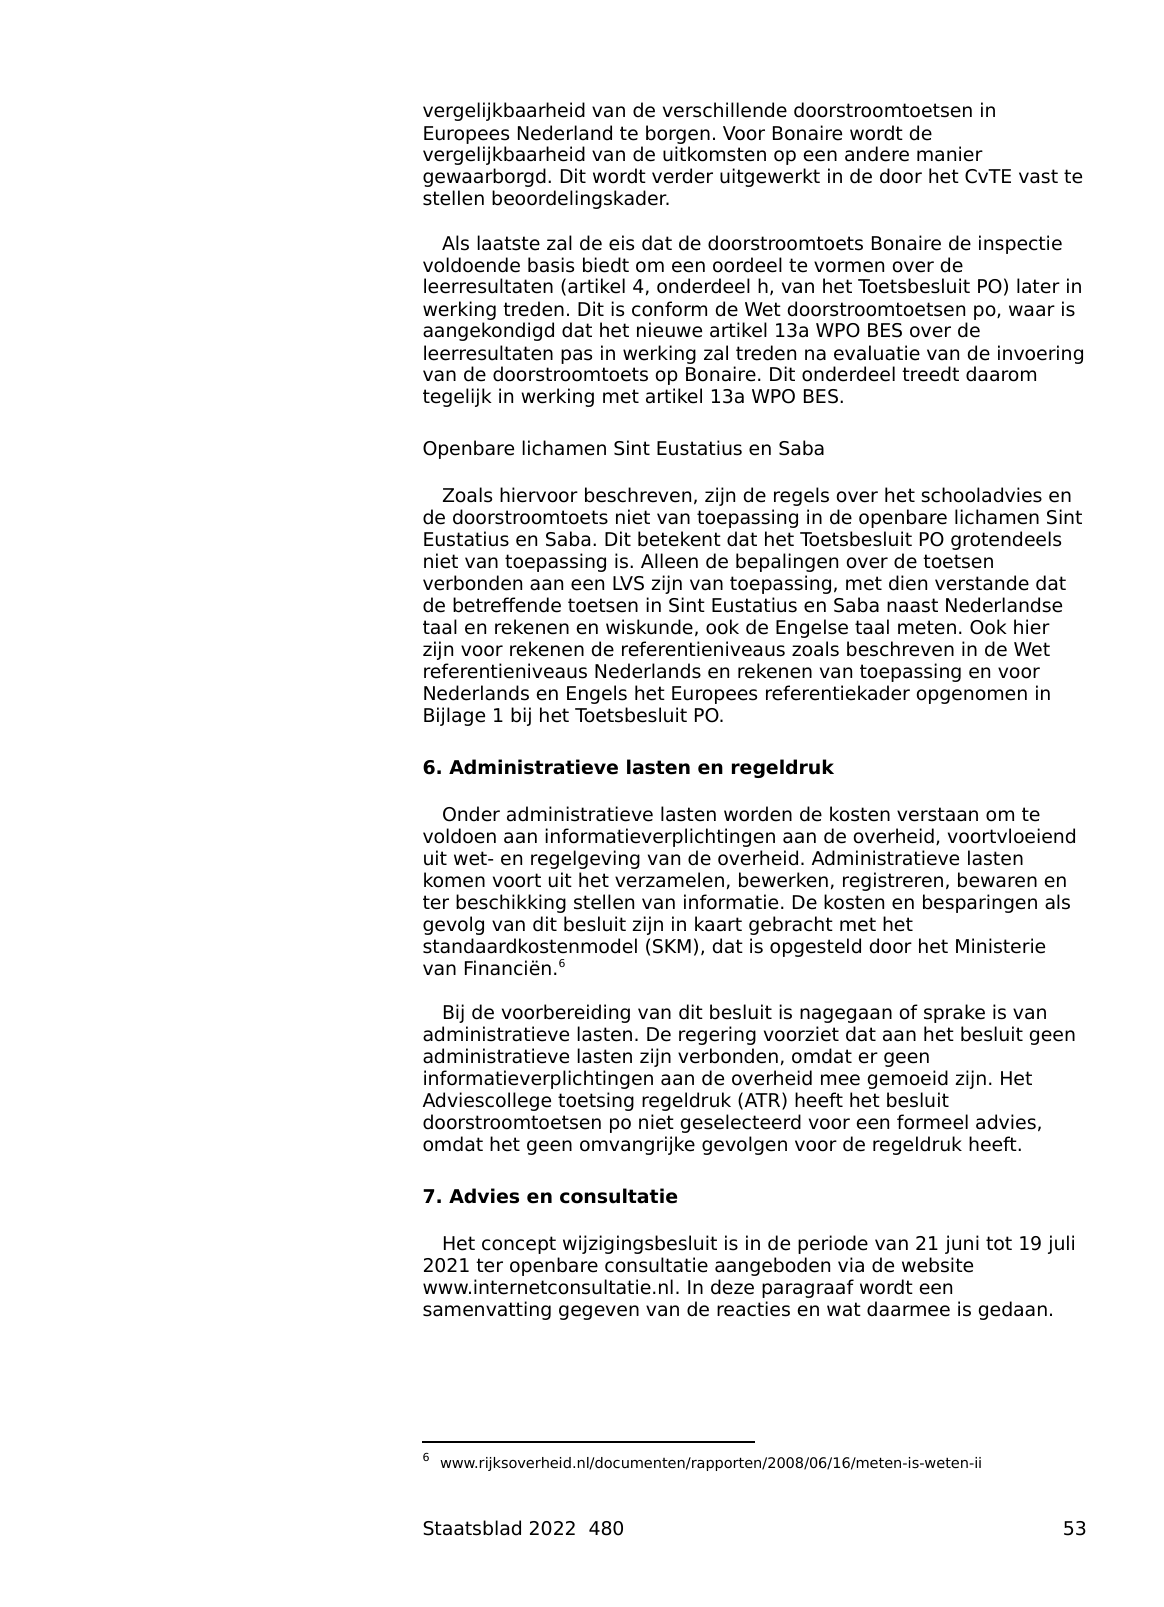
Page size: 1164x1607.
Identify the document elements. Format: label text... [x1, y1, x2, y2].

subtitle Openbare lichamen Sint Eustatius en Saba [422, 438, 1087, 460]
text Het concept wijzigingsbesluit is in de periode van 21 juni tot 19 juli 2021 ter openbare consultatie aangeboden via de website www.internetconsultatie.nl. In deze paragraaf wordt een samenvatting gegeven van de reacties en wat daarmee is gedaan. [422, 1233, 1087, 1321]
text Bij de voorbereiding van dit besluit is nagegaan of sprake is van administratieve lasten. De regering voorziet dat aan het besluit geen administratieve lasten zijn verbonden, omdat er geen informatieverplichtingen aan de overheid mee gemoeid zijn. Het Adviescollege toetsing regeldruk (ATR) heeft het besluit doorstroomtoetsen po niet geselecteerd voor een formeel advies, omdat het geen omvangrijke gevolgen voor de regeldruk heeft. [422, 1002, 1087, 1156]
subtitle 7. Advies en consultatie [422, 1186, 1087, 1208]
text www.rijksoverheid.nl/documenten/rapporten/2008/06/16/meten-is-weten-ii [422, 1451, 1087, 1473]
text Zoals hiervoor beschreven, zijn de regels over het schooladvies en de doorstroomtoets niet van toepassing in de openbare lichamen Sint Eustatius en Saba. Dit betekent dat het Toetsbesluit PO grotendeels niet van toepassing is. Alleen de bepalingen over de toetsen verbonden aan een LVS zijn van toepassing, met dien verstande dat de betreffende toetsen in Sint Eustatius en Saba naast Nederlandse taal en rekenen en wiskunde, ook de Engelse taal meten. Ook hier zijn voor rekenen de referentieniveaus zoals beschreven in de Wet referentieniveaus Nederlands en rekenen van toepassing en voor Nederlands en Engels het Europees referentiekader opgenomen in Bijlage 1 bij het Toetsbesluit PO. [422, 485, 1087, 727]
subtitle 6. Administratieve lasten en regeldruk [422, 757, 1087, 779]
text Onder administratieve lasten worden de kosten verstaan om te voldoen aan informatieverplichtingen aan de overheid, voortvloeiend uit wet- en regelgeving van de overheid. Administratieve lasten komen voort uit het verzamelen, bewerken, registreren, bewaren en ter beschikking stellen van informatie. De kosten en besparingen als gevolg van dit besluit zijn in kaart gebracht met het standaardkostenmodel (SKM), dat is opgesteld door het Ministerie van Financiën. [422, 804, 1087, 980]
text Als laatste zal de eis dat de doorstroomtoets Bonaire de inspectie voldoende basis biedt om een oordeel te vormen over de leerresultaten (artikel 4, onderdeel h, van het Toetsbesluit PO) later in werking treden. Dit is conform de Wet doorstroomtoetsen po, waar is aangekondigd dat het nieuwe artikel 13a WPO BES over de leerresultaten pas in werking zal treden na evaluatie van de invoering van de doorstroomtoets op Bonaire. Dit onderdeel treedt daarom tegelijk in werking met artikel 13a WPO BES. [422, 232, 1087, 408]
text vergelijkbaarheid van de verschillende doorstroomtoetsen in Europees Nederland te borgen. Voor Bonaire wordt de vergelijkbaarheid van de uitkomsten op een andere manier gewaarborgd. Dit wordt verder uitgewerkt in de door het CvTE vast te stellen beoordelingskader. [422, 100, 1087, 210]
